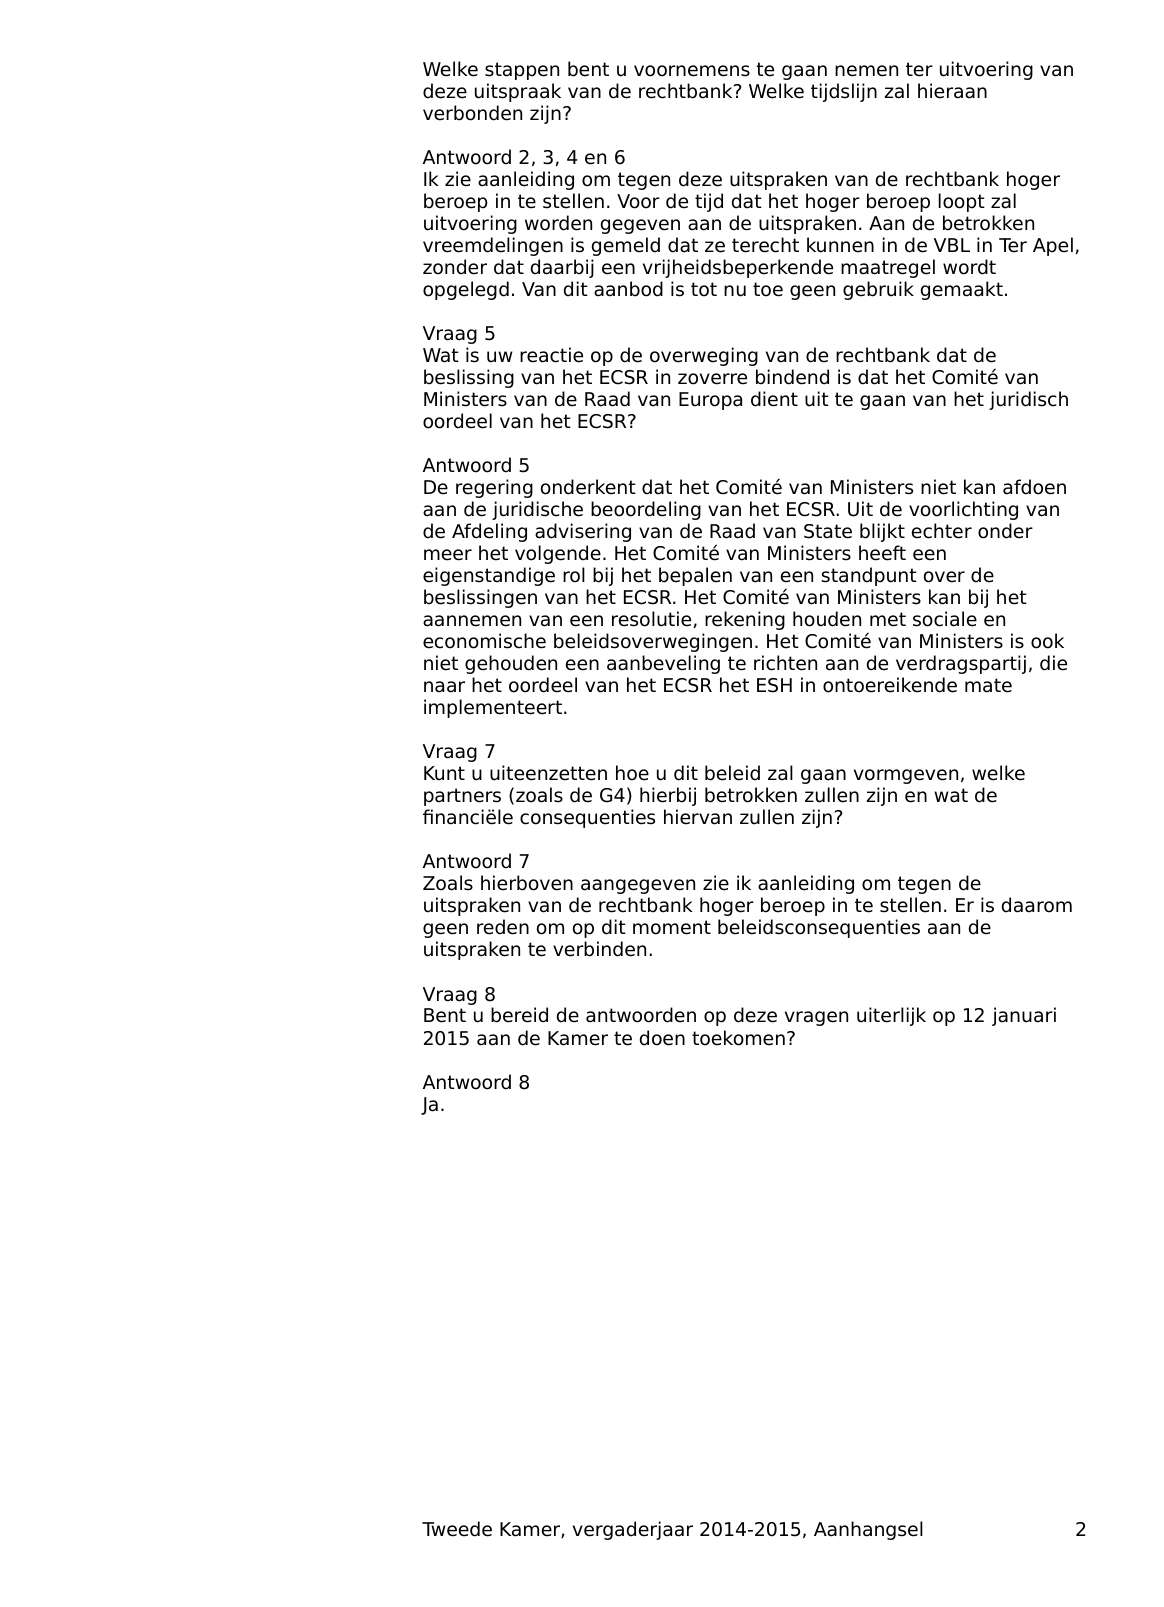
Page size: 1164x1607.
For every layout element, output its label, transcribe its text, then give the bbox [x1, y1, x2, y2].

text Antwoord 7 [422, 851, 1087, 873]
text Zoals hierboven aangegeven zie ik aanleiding om tegen de uitspraken van de rechtbank hoger beroep in te stellen. Er is daarom geen reden om op dit moment beleidsconsequenties aan de uitspraken te verbinden. [422, 873, 1087, 961]
text Antwoord 2, 3, 4 en 6 [422, 147, 1087, 169]
text Ik zie aanleiding om tegen deze uitspraken van de rechtbank hoger beroep in te stellen. Voor de tijd dat het hoger beroep loopt zal uitvoering worden gegeven aan de uitspraken. Aan de betrokken vreemdelingen is gemeld dat ze terecht kunnen in de VBL in Ter Apel, zonder dat daarbij een vrijheidsbeperkende maatregel wordt opgelegd. Van dit aanbod is tot nu toe geen gebruik gemaakt. [422, 169, 1087, 301]
text Welke stappen bent u voornemens te gaan nemen ter uitvoering van deze uitspraak van de rechtbank? Welke tijdslijn zal hieraan verbonden zijn? [422, 59, 1087, 125]
text Antwoord 8 [422, 1072, 1087, 1093]
text Wat is uw reactie op de overweging van de rechtbank dat de beslissing van het ECSR in zoverre bindend is dat het Comité van Ministers van de Raad van Europa dient uit te gaan van het juridisch oordeel van het ECSR? [422, 345, 1087, 433]
text Vraag 5 [422, 323, 1087, 345]
text De regering onderkent dat het Comité van Ministers niet kan afdoen aan de juridische beoordeling van het ECSR. Uit de voorlichting van de Afdeling advisering van de Raad van State blijkt echter onder meer het volgende. Het Comité van Ministers heeft een eigenstandige rol bij het bepalen van een standpunt over de beslissingen van het ECSR. Het Comité van Ministers kan bij het aannemen van een resolutie, rekening houden met sociale en economische beleidsoverwegingen. Het Comité van Ministers is ook niet gehouden een aanbeveling te richten aan de verdragspartij, die naar het oordeel van het ECSR het ESH in ontoereikende mate implementeert. [422, 477, 1087, 719]
text Antwoord 5 [422, 455, 1087, 477]
text Ja. [422, 1093, 1087, 1116]
text Kunt u uiteenzetten hoe u dit beleid zal gaan vormgeven, welke partners (zoals de G4) hierbij betrokken zullen zijn en wat de financiële consequenties hiervan zullen zijn? [422, 763, 1087, 829]
text Vraag 8 [422, 983, 1087, 1005]
text Vraag 7 [422, 741, 1087, 763]
text Bent u bereid de antwoorden op deze vragen uiterlijk op 12 januari 2015 aan de Kamer te doen toekomen? [422, 1005, 1087, 1049]
